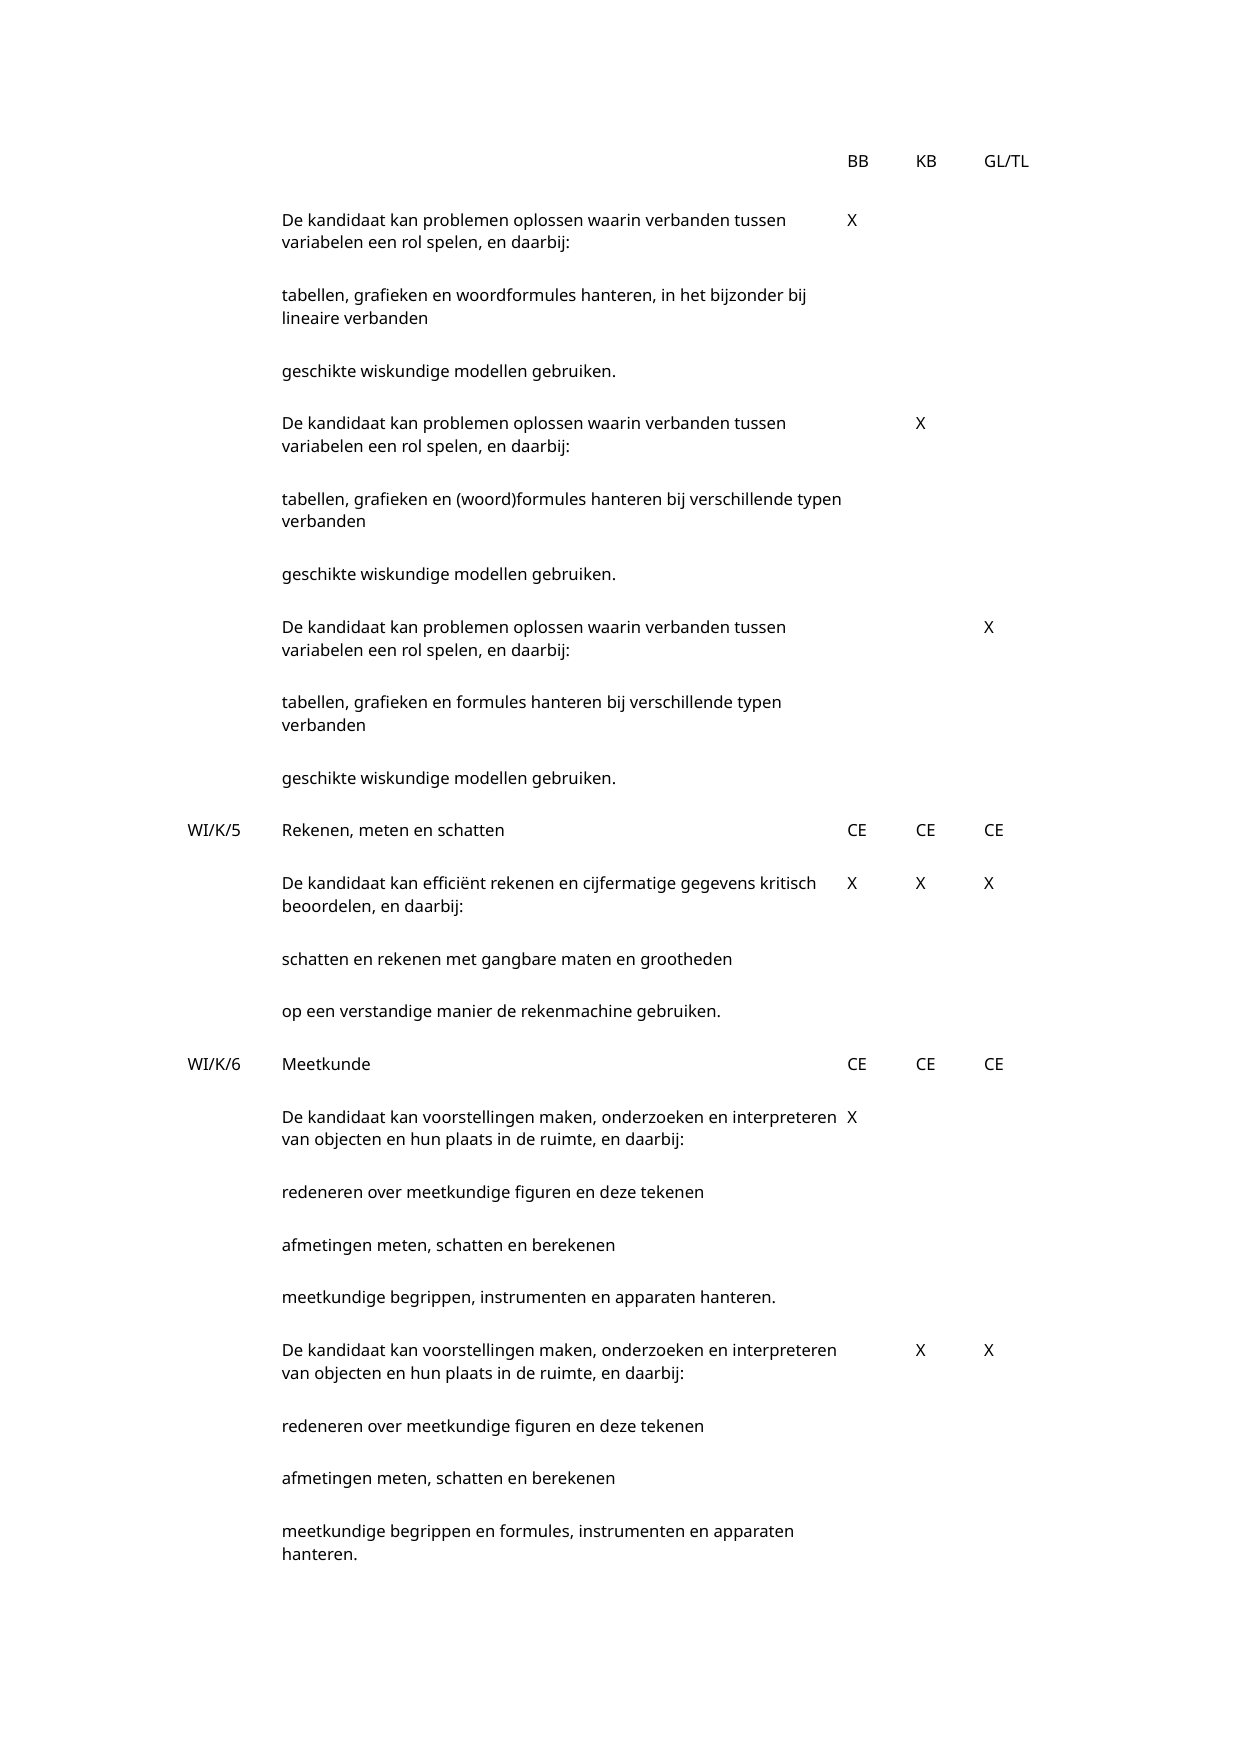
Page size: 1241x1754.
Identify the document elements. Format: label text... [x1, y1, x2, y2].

table_header KB [916, 150, 984, 208]
table_cell De kandidaat kan voorstellingen maken, onderzoeken en interpreteren van objecten en hun plaats in de ruimte, en daarbij: redeneren over meetkundige figuren en deze tekenen afmetingen meten, schatten en berekenen meetkundige begrippen en formules, instrumenten en apparaten hanteren. [282, 1339, 847, 1595]
table_cell [916, 616, 984, 819]
table_cell WI/K/6 [188, 1053, 282, 1105]
table_cell De kandidaat kan efficiënt rekenen en cijfermatige gegevens kritisch beoordelen, en daarbij: schatten en rekenen met gangbare maten en grootheden op een verstandige manier de rekenmachine gebruiken. [282, 872, 847, 1053]
table_cell De kandidaat kan problemen oplossen waarin verbanden tussen variabelen een rol spelen, en daarbij: tabellen, grafieken en formules hanteren bij verschillende typen verbanden geschikte wiskundige modellen gebruiken. [282, 616, 847, 819]
table_header GL/TL [984, 150, 1053, 208]
table_cell [847, 616, 916, 819]
table_cell CE [984, 1053, 1053, 1105]
table_cell Rekenen, meten en schatten [282, 819, 847, 872]
table_cell [984, 412, 1053, 616]
table_cell CE [847, 1053, 916, 1105]
table_header [282, 150, 847, 208]
table_cell [847, 412, 916, 616]
table_cell [188, 872, 282, 1053]
table_cell X [847, 209, 916, 412]
table_cell CE [847, 819, 916, 872]
table_cell X [916, 1339, 984, 1595]
table_cell Meetkunde [282, 1053, 847, 1105]
table_cell X [984, 1339, 1053, 1595]
table_cell X [916, 412, 984, 616]
table_cell [984, 1105, 1053, 1339]
table_cell [188, 209, 282, 412]
table_cell [188, 616, 282, 819]
table_cell X [916, 872, 984, 1053]
table_header BB [847, 150, 916, 208]
table_cell De kandidaat kan voorstellingen maken, onderzoeken en interpreteren van objecten en hun plaats in de ruimte, en daarbij: redeneren over meetkundige figuren en deze tekenen afmetingen meten, schatten en berekenen meetkundige begrippen, instrumenten en apparaten hanteren. [282, 1105, 847, 1339]
table_cell WI/K/5 [188, 819, 282, 872]
table_cell De kandidaat kan problemen oplossen waarin verbanden tussen variabelen een rol spelen, en daarbij: tabellen, grafieken en woordformules hanteren, in het bijzonder bij lineaire verbanden geschikte wiskundige modellen gebruiken. [282, 209, 847, 412]
table_cell [916, 209, 984, 412]
table_header [188, 150, 282, 208]
table_cell [847, 1339, 916, 1595]
table_cell X [984, 616, 1053, 819]
table_cell CE [916, 819, 984, 872]
table_cell [916, 1105, 984, 1339]
table_cell [188, 1105, 282, 1339]
table_cell [984, 209, 1053, 412]
table_cell [188, 412, 282, 616]
table_cell X [847, 872, 916, 1053]
table_cell [188, 1339, 282, 1595]
table_cell CE [984, 819, 1053, 872]
table_cell X [984, 872, 1053, 1053]
table_cell CE [916, 1053, 984, 1105]
table_cell X [847, 1105, 916, 1339]
table_cell De kandidaat kan problemen oplossen waarin verbanden tussen variabelen een rol spelen, en daarbij: tabellen, grafieken en (woord)formules hanteren bij verschillende typen verbanden geschikte wiskundige modellen gebruiken. [282, 412, 847, 616]
